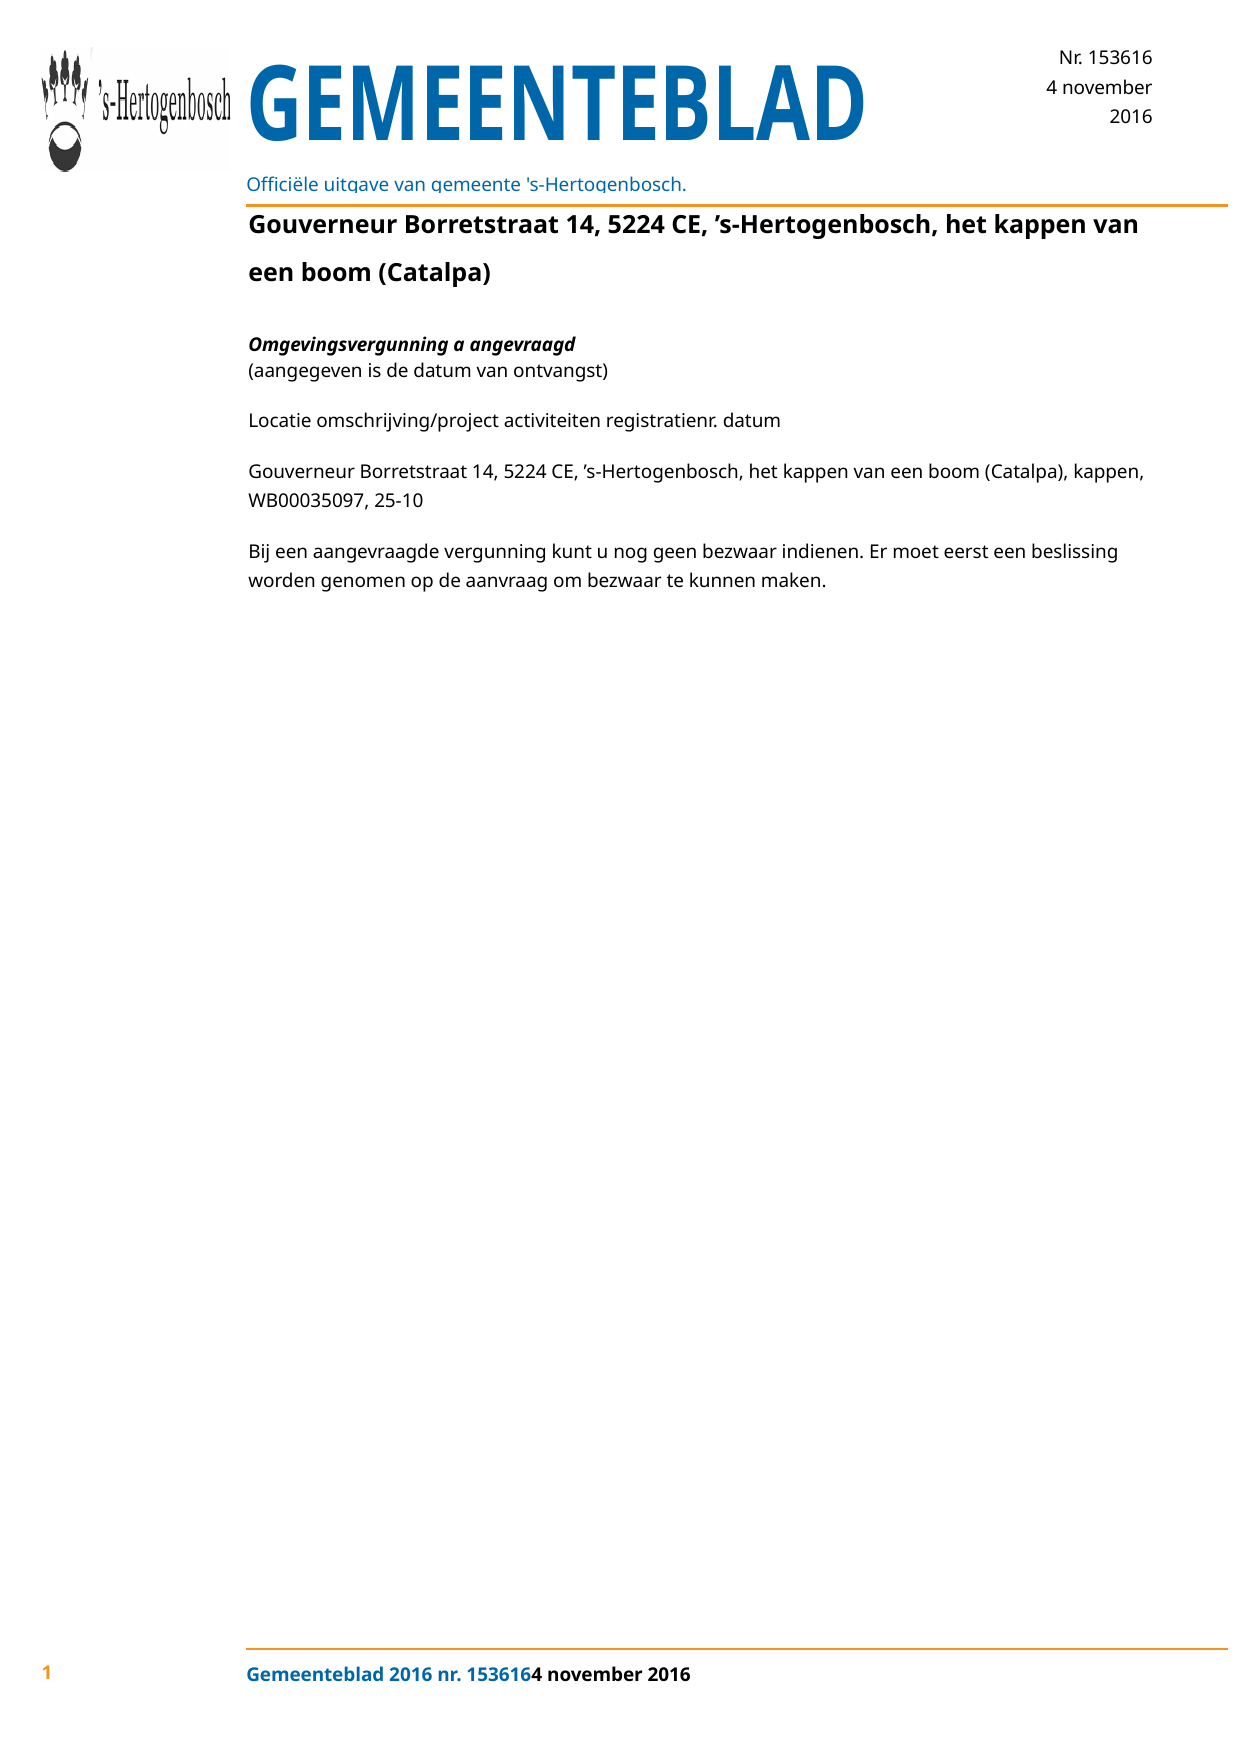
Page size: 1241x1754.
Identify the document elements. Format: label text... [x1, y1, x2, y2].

text Locatie omschrijving/project activiteiten registratienr. datum [248, 408, 1152, 433]
text Gouverneur Borretstraat 14, 5224 CE, ’s-Hertogenbosch, het kappen van een boom (Catalpa), kappen, WB00035097, 25-10 [248, 458, 1152, 513]
picture [41, 47, 231, 172]
text Gouverneur Borretstraat 14, 5224 CE, ’s-Hertogenbosch, het kappen van een boom (Catalpa) [248, 207, 1152, 288]
text Omgevingsvergunning a angevraagd [248, 331, 1152, 357]
text Bij een aangevraagde vergunning kunt u nog geen bezwaar indienen. Er moet eerst een beslissing worden genomen op de aanvraag om bezwaar te kunnen maken. [248, 538, 1152, 593]
text (aangegeven is de datum van ontvangst) [248, 357, 1152, 383]
